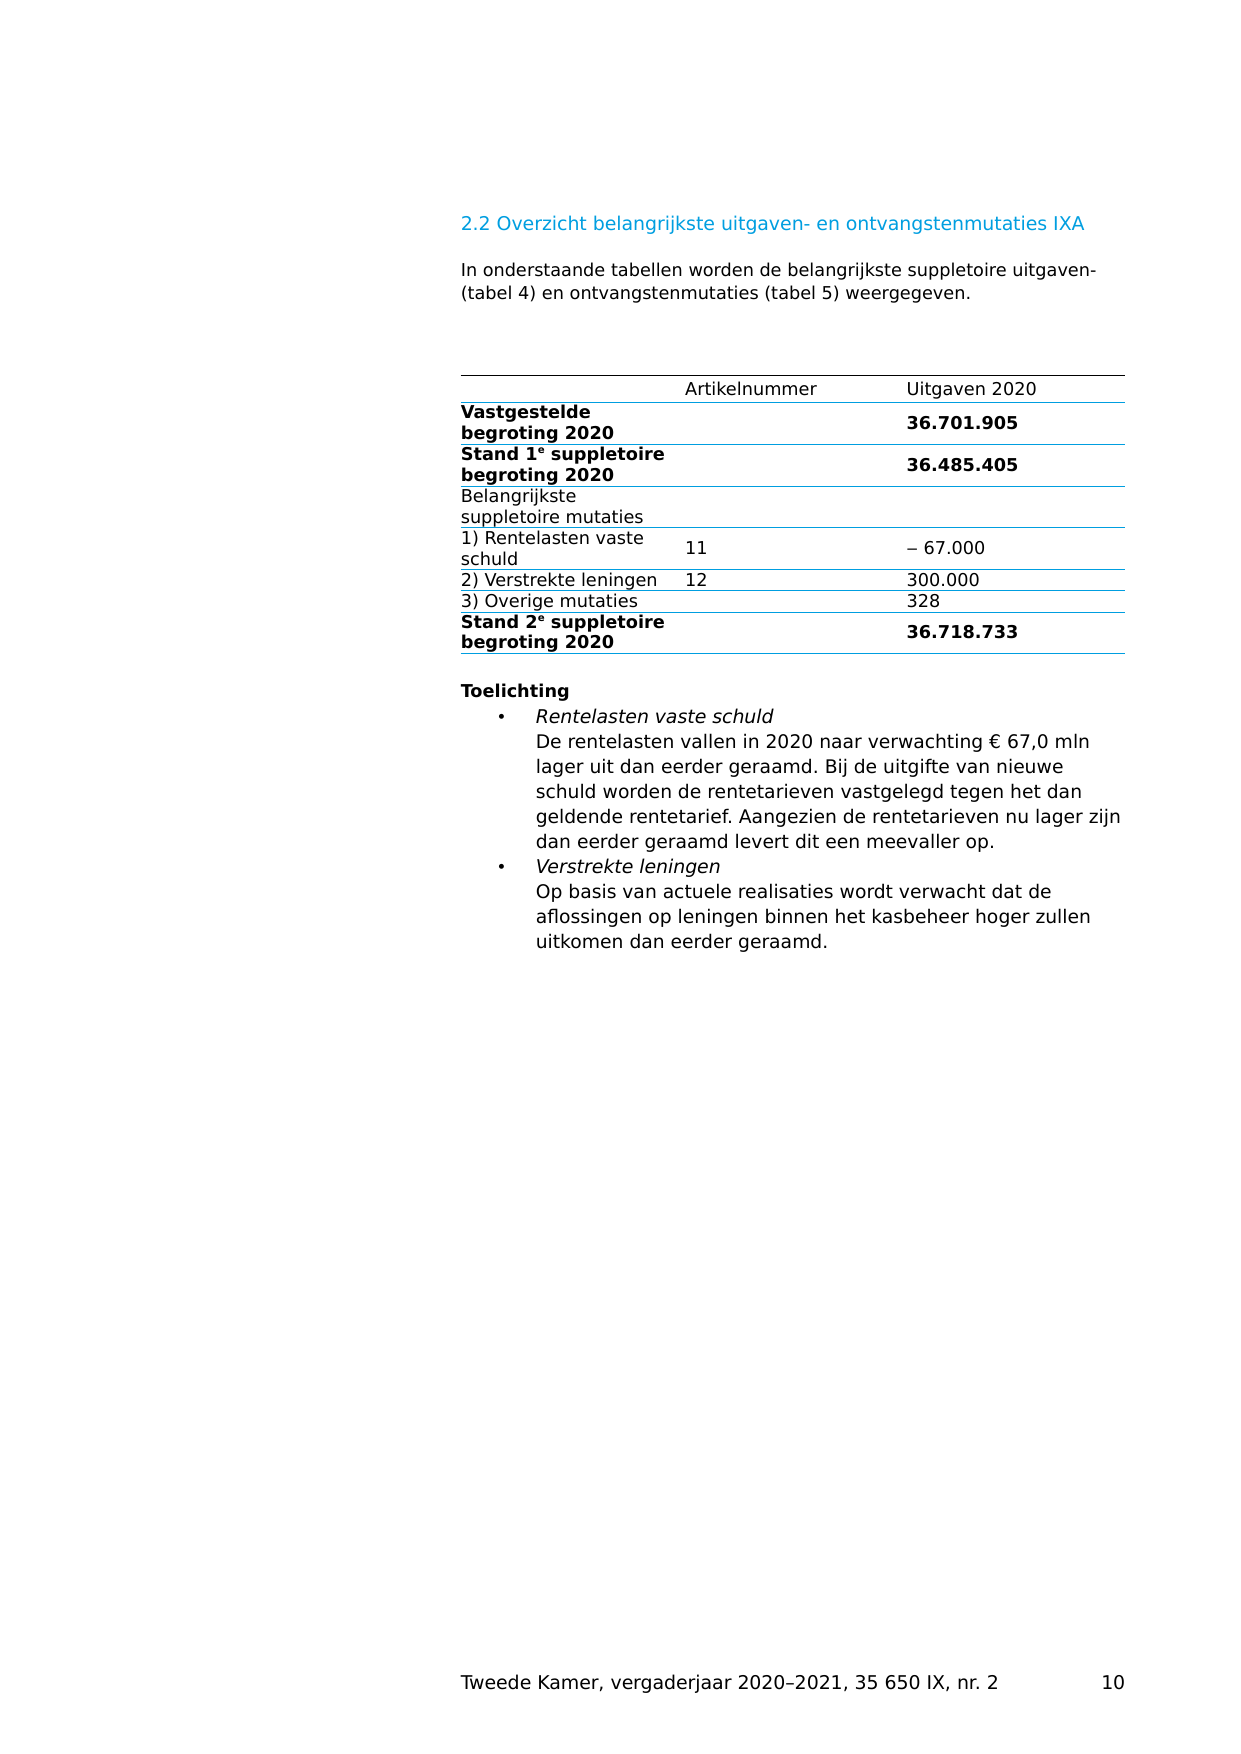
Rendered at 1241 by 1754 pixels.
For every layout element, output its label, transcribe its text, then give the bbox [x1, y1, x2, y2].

table_cell Uitgaven 2020 [904, 376, 1125, 402]
table_cell [682, 445, 903, 486]
table_cell 328 [904, 591, 1125, 611]
table_cell 300.000 [904, 570, 1125, 590]
table_cell [682, 403, 903, 444]
table_cell ‒ 67.000 [904, 528, 1125, 569]
table_cell Artikelnummer [682, 376, 903, 402]
table_cell 1) Rentelasten vaste schuld [461, 528, 682, 569]
table_cell 36.701.905 [904, 403, 1125, 444]
table_cell 12 [682, 570, 903, 590]
list De rentelasten vallen in 2020 naar verwachting € 67,0 mln lager uit dan eerder geraamd. Bij de uitgifte van nieuwe schuld worden de rentetarieven vastgelegd tegen het dan geldende rentetarief. Aangezien de rentetarieven nu lager zijn dan eerder geraamd levert dit een meevaller op. [498, 729, 1125, 854]
list Op basis van actuele realisaties wordt verwacht dat de aflossingen op leningen binnen het kasbeheer hoger zullen uitkomen dan eerder geraamd. [498, 879, 1125, 954]
title 2.2 Overzicht belangrijkste uitgaven- en ontvangstenmutaties IXA [461, 213, 1125, 235]
table_cell [461, 376, 682, 402]
table_cell 11 [682, 528, 903, 569]
list Rentelasten vaste schuld [498, 704, 1125, 729]
list Verstrekte leningen [498, 854, 1125, 879]
table_cell 3) Overige mutaties [461, 591, 682, 611]
text Toelichting [461, 679, 1125, 702]
table_cell [682, 613, 903, 653]
table_header Tabel 4 Belangrijkste suppletoire uitgavenmutaties 2020 (Tweede suppletoire begroting) (Bedragen x € 1.000) [461, 327, 1125, 375]
table_cell Vastgestelde begroting 2020 [461, 403, 682, 444]
table_cell [904, 487, 1125, 527]
text In onderstaande tabellen worden de belangrijkste suppletoire uitgaven- (tabel 4) en ontvangstenmutaties (tabel 5) weergegeven. [461, 258, 1125, 304]
table_cell [682, 487, 903, 527]
table_cell Stand 1e suppletoire begroting 2020 [461, 445, 682, 486]
table_cell 2) Verstrekte leningen [461, 570, 682, 590]
table_cell [682, 591, 903, 611]
table_cell Belangrijkste suppletoire mutaties [461, 487, 682, 527]
table_cell 36.485.405 [904, 445, 1125, 486]
table_cell Stand 2e suppletoire begroting 2020 [461, 613, 682, 653]
table_cell 36.718.733 [904, 613, 1125, 653]
